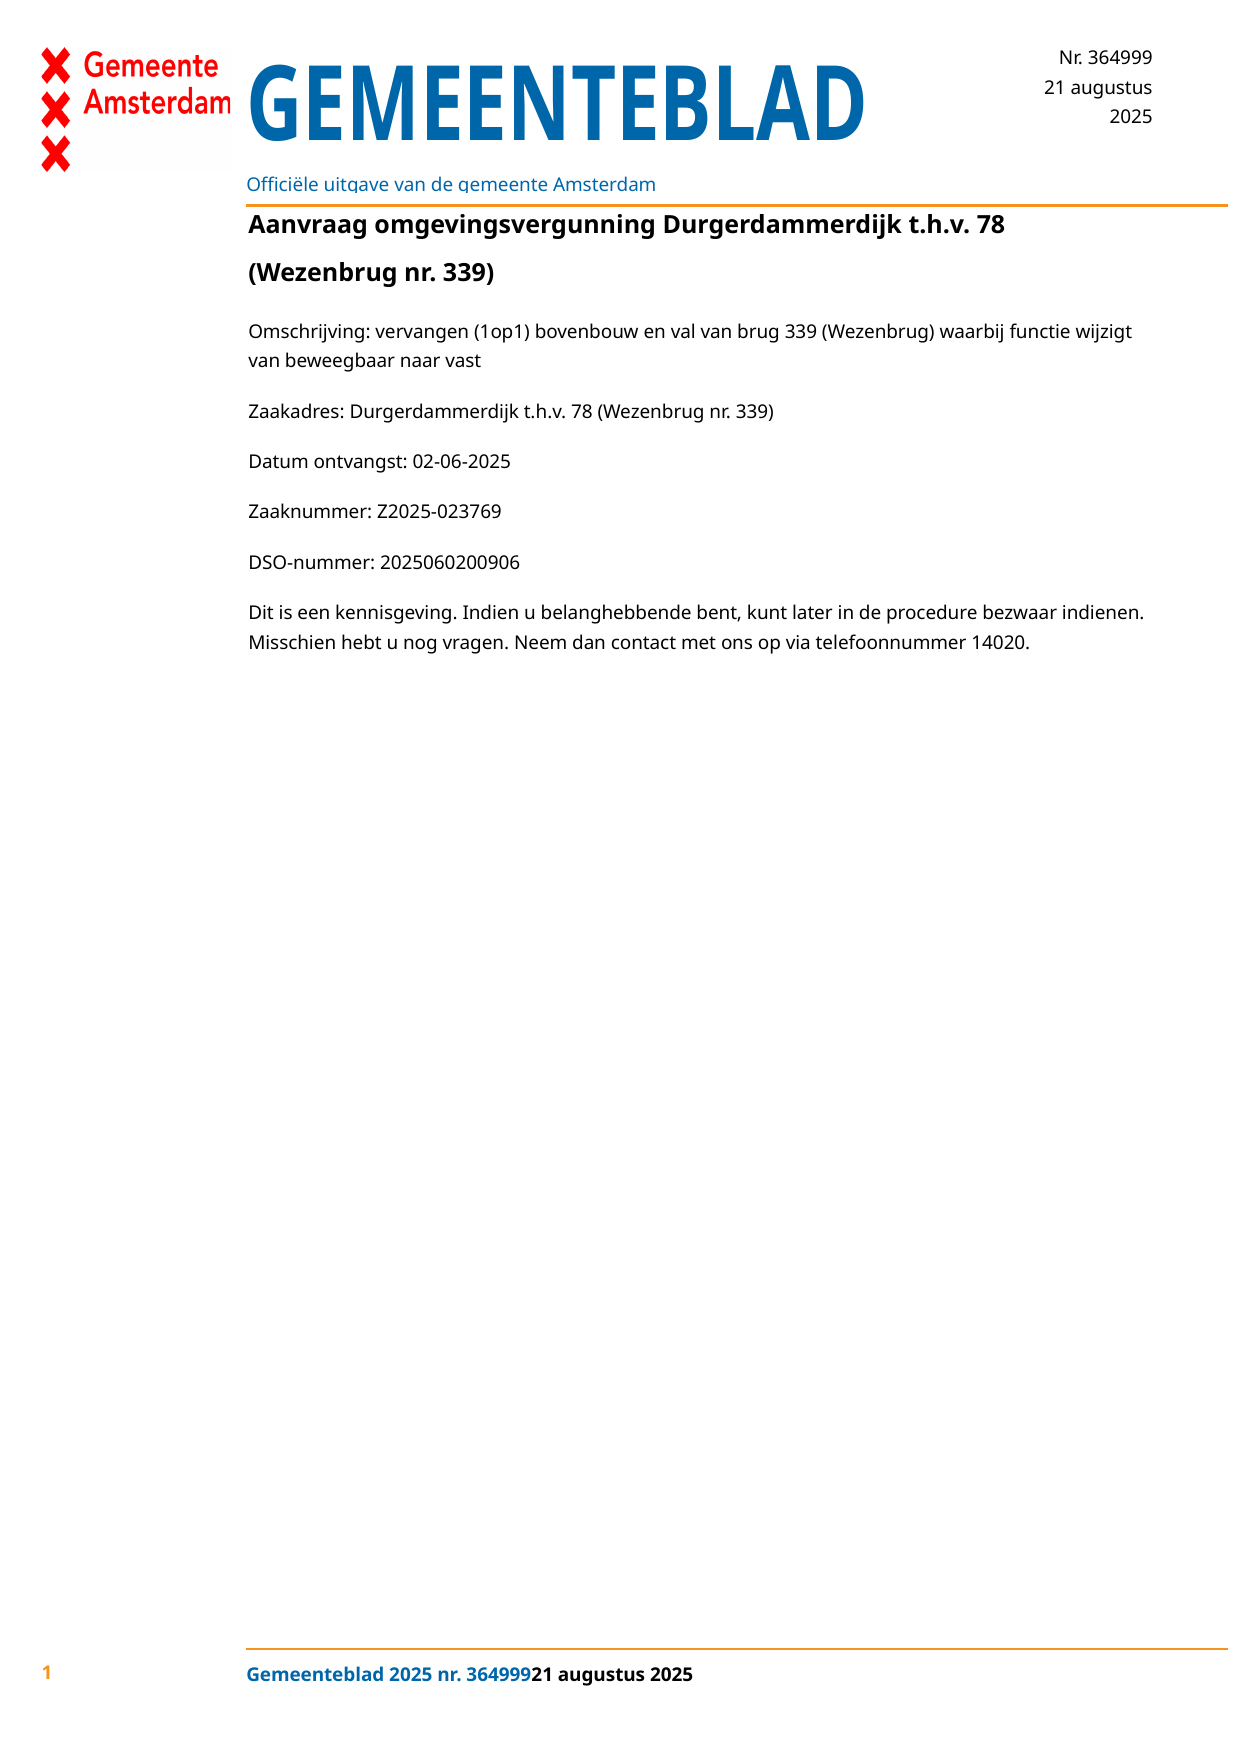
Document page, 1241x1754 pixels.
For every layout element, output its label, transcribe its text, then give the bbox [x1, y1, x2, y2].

text Zaaknummer: Z2025-023769 [248, 499, 1152, 524]
text Omschrijving: vervangen (1op1) bovenbouw en val van brug 339 (Wezenbrug) waarbij functie wijzigt van beweegbaar naar vast [248, 318, 1152, 373]
picture [41, 47, 231, 172]
text Dit is een kennisgeving. Indien u belanghebbende bent, kunt later in de procedure bezwaar indienen. Misschien hebt u nog vragen. Neem dan contact met ons op via telefoonnummer 14020. [248, 599, 1152, 655]
text Zaakadres: Durgerdammerdijk t.h.v. 78 (Wezenbrug nr. 339) [248, 398, 1152, 424]
text Aanvraag omgevingsvergunning Durgerdammerdijk t.h.v. 78 (Wezenbrug nr. 339) [248, 207, 1152, 288]
text Datum ontvangst: 02-06-2025 [248, 448, 1152, 474]
text DSO-nummer: 2025060200906 [248, 549, 1152, 575]
